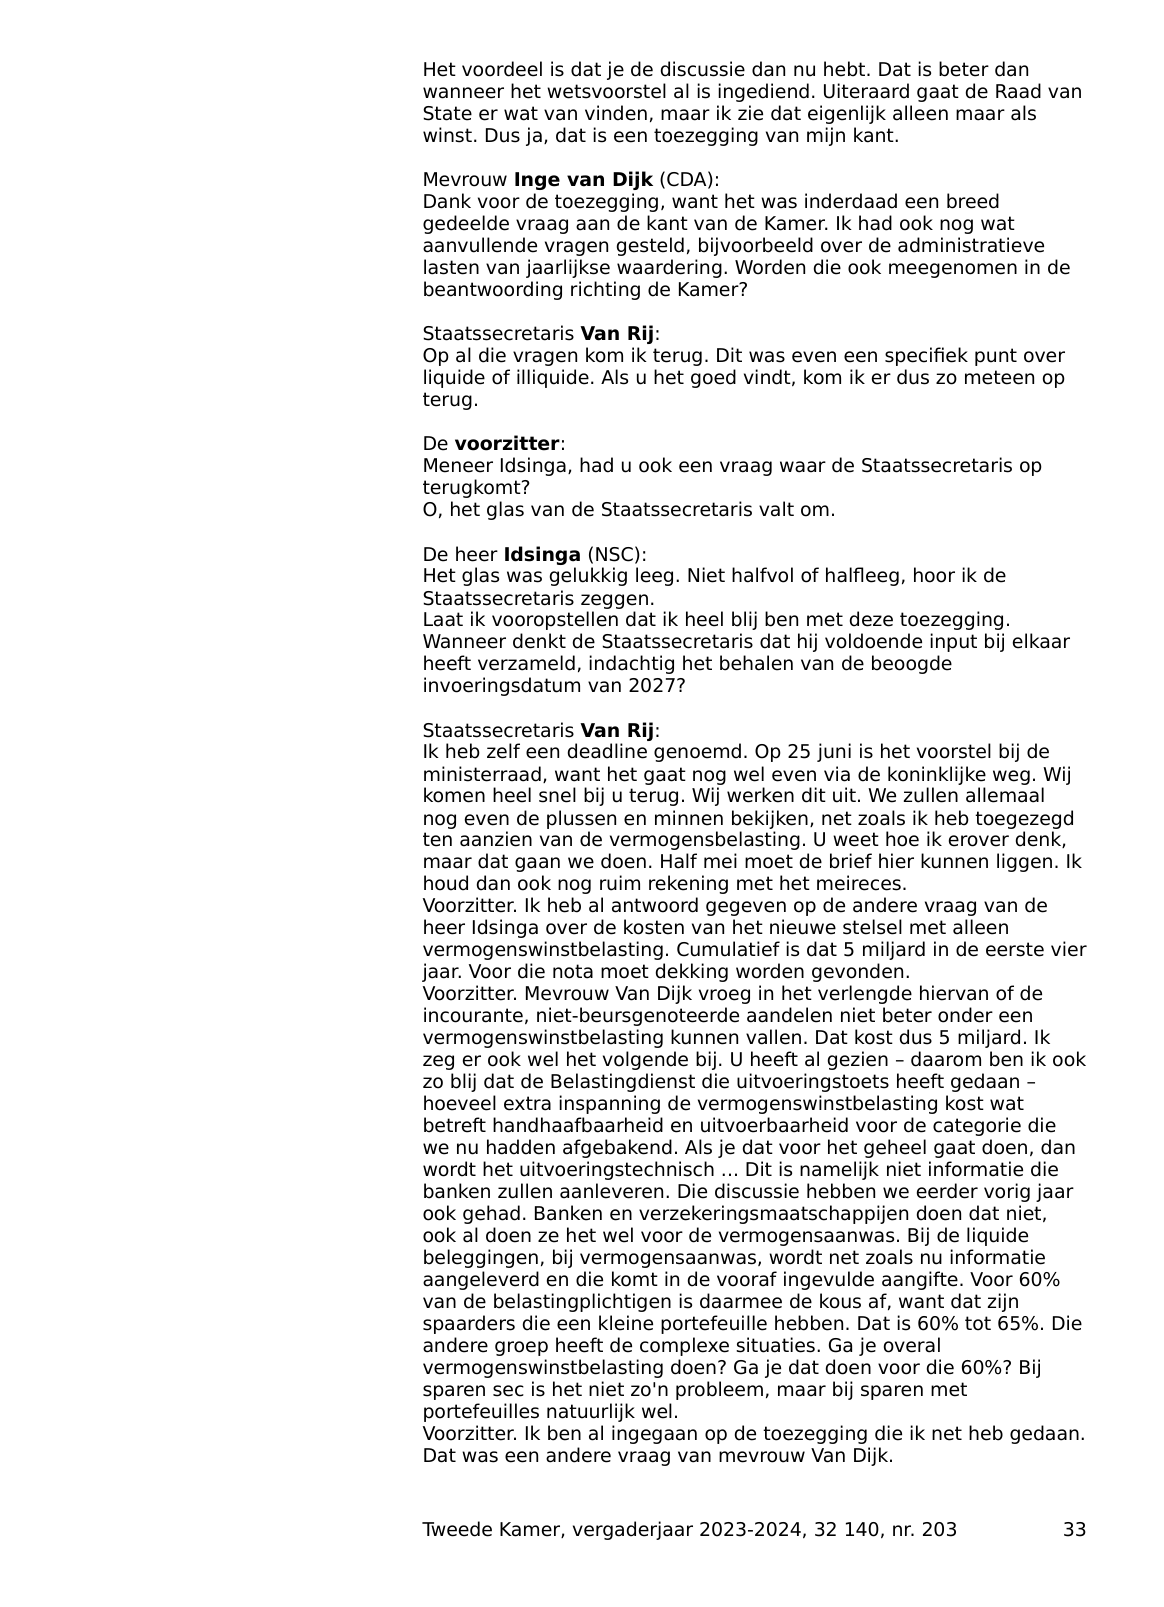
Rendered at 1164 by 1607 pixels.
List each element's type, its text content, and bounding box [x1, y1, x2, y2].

text Op al die vragen kom ik terug. Dit was even een specifiek punt over liquide of illiquide. Als u het goed vindt, kom ik er dus zo meteen op terug. [422, 345, 1087, 411]
text Mevrouw Inge van Dijk (CDA): [422, 169, 1087, 191]
text De heer Idsinga (NSC): [422, 543, 1087, 565]
text Dank voor de toezegging, want het was inderdaad een breed gedeelde vraag aan de kant van de Kamer. Ik had ook nog wat aanvullende vragen gesteld, bijvoorbeeld over de administratieve lasten van jaarlijkse waardering. Worden die ook meegenomen in de beantwoording richting de Kamer? [422, 191, 1087, 301]
text Staatssecretaris Van Rij: [422, 323, 1087, 345]
text Ik heb zelf een deadline genoemd. Op 25 juni is het voorstel bij de ministerraad, want het gaat nog wel even via de koninklijke weg. Wij komen heel snel bij u terug. Wij werken dit uit. We zullen allemaal nog even de plussen en minnen bekijken, net zoals ik heb toegezegd ten aanzien van de vermogensbelasting. U weet hoe ik erover denk, maar dat gaan we doen. Half mei moet de brief hier kunnen liggen. Ik houd dan ook nog ruim rekening met het meireces. [422, 741, 1087, 895]
text O, het glas van de Staatssecretaris valt om. [422, 499, 1087, 521]
text Laat ik vooropstellen dat ik heel blij ben met deze toezegging. Wanneer denkt de Staatssecretaris dat hij voldoende input bij elkaar heeft verzameld, indachtig het behalen van de beoogde invoeringsdatum van 2027? [422, 609, 1087, 697]
text De voorzitter: [422, 433, 1087, 455]
text Het glas was gelukkig leeg. Niet halfvol of halfleeg, hoor ik de Staatssecretaris zeggen. [422, 565, 1087, 609]
text Voorzitter. Ik heb al antwoord gegeven op de andere vraag van de heer Idsinga over de kosten van het nieuwe stelsel met alleen vermogenswinstbelasting. Cumulatief is dat 5 miljard in de eerste vier jaar. Voor die nota moet dekking worden gevonden. [422, 895, 1087, 983]
text Voorzitter. Mevrouw Van Dijk vroeg in het verlengde hiervan of de incourante, niet-beursgenoteerde aandelen niet beter onder een vermogenswinstbelasting kunnen vallen. Dat kost dus 5 miljard. Ik zeg er ook wel het volgende bij. U heeft al gezien – daarom ben ik ook zo blij dat de Belastingdienst die uitvoeringstoets heeft gedaan – hoeveel extra inspanning de vermogenswinstbelasting kost wat betreft handhaafbaarheid en uitvoerbaarheid voor de categorie die we nu hadden afgebakend. Als je dat voor het geheel gaat doen, dan wordt het uitvoeringstechnisch ... Dit is namelijk niet informatie die banken zullen aanleveren. Die discussie hebben we eerder vorig jaar ook gehad. Banken en verzekeringsmaatschappijen doen dat niet, ook al doen ze het wel voor de vermogensaanwas. Bij de liquide beleggingen, bij vermogensaanwas, wordt net zoals nu informatie aangeleverd en die komt in de vooraf ingevulde aangifte. Voor 60% van de belastingplichtigen is daarmee de kous af, want dat zijn spaarders die een kleine portefeuille hebben. Dat is 60% tot 65%. Die andere groep heeft de complexe situaties. Ga je overal vermogenswinstbelasting doen? Ga je dat doen voor die 60%? Bij sparen sec is het niet zo'n probleem, maar bij sparen met portefeuilles natuurlijk wel. [422, 983, 1087, 1423]
text Het voordeel is dat je de discussie dan nu hebt. Dat is beter dan wanneer het wetsvoorstel al is ingediend. Uiteraard gaat de Raad van State er wat van vinden, maar ik zie dat eigenlijk alleen maar als winst. Dus ja, dat is een toezegging van mijn kant. [422, 59, 1087, 147]
text Meneer Idsinga, had u ook een vraag waar de Staatssecretaris op terugkomt? [422, 455, 1087, 499]
text Staatssecretaris Van Rij: [422, 719, 1087, 741]
text Voorzitter. Ik ben al ingegaan op de toezegging die ik net heb gedaan. Dat was een andere vraag van mevrouw Van Dijk. [422, 1423, 1087, 1467]
